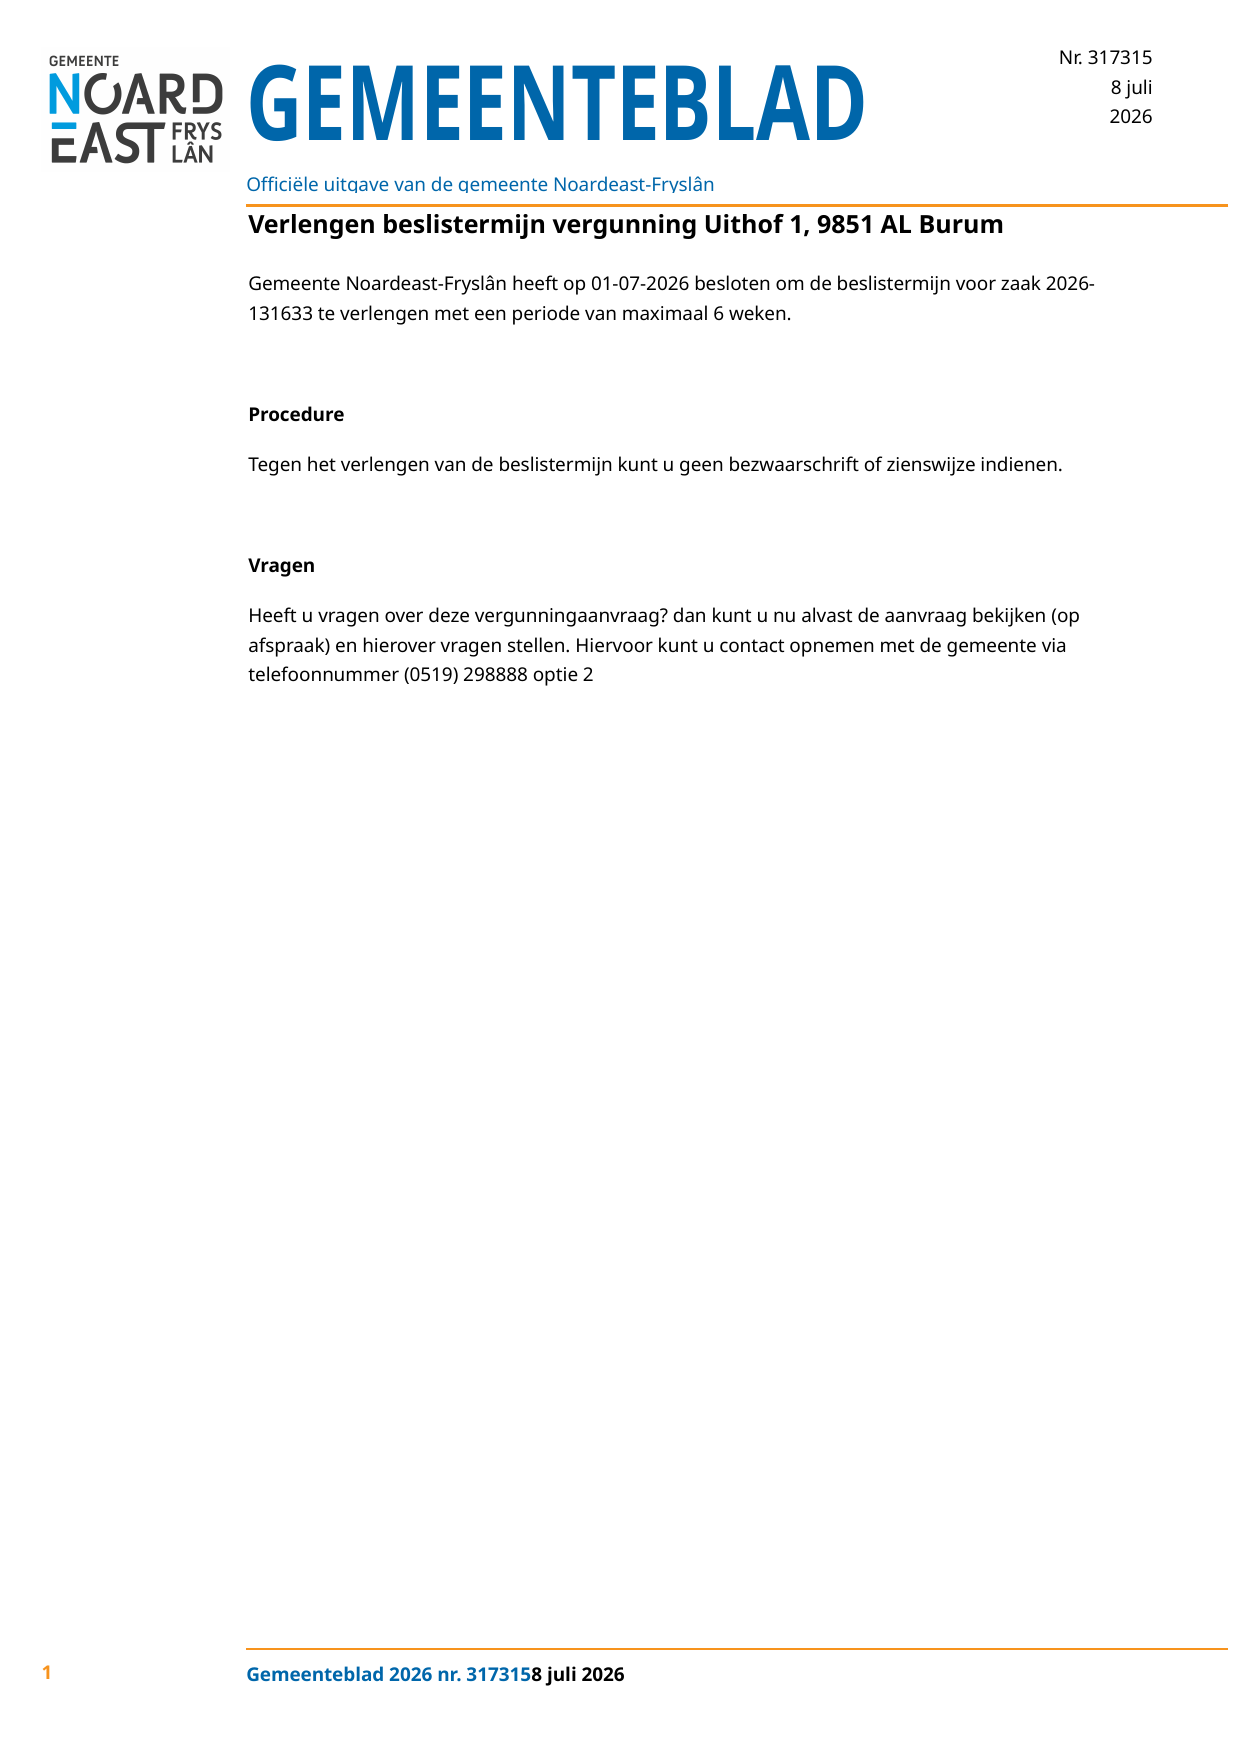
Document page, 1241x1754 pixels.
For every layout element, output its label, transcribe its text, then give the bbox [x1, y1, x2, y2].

text Vragen [248, 552, 1152, 578]
text Heeft u vragen over deze vergunningaanvraag? dan kunt u nu alvast de aanvraag bekijken (op afspraak) en hierover vragen stellen. Hiervoor kunt u contact opnemen met de gemeente via telefoonnummer (0519) 298888 optie 2 [248, 602, 1152, 687]
text Procedure [248, 401, 1152, 426]
text Tegen het verlengen van de beslistermijn kunt u geen bezwaarschrift of zienswijze indienen. [248, 451, 1152, 477]
text Verlengen beslistermijn vergunning Uithof 1, 9851 AL Burum [248, 207, 1152, 241]
text Gemeente Noardeast-Fryslân heeft op 01-07-2026 besloten om de beslistermijn voor zaak 2026-131633 te verlengen met een periode van maximaal 6 weken. [248, 270, 1152, 326]
picture [41, 47, 231, 172]
